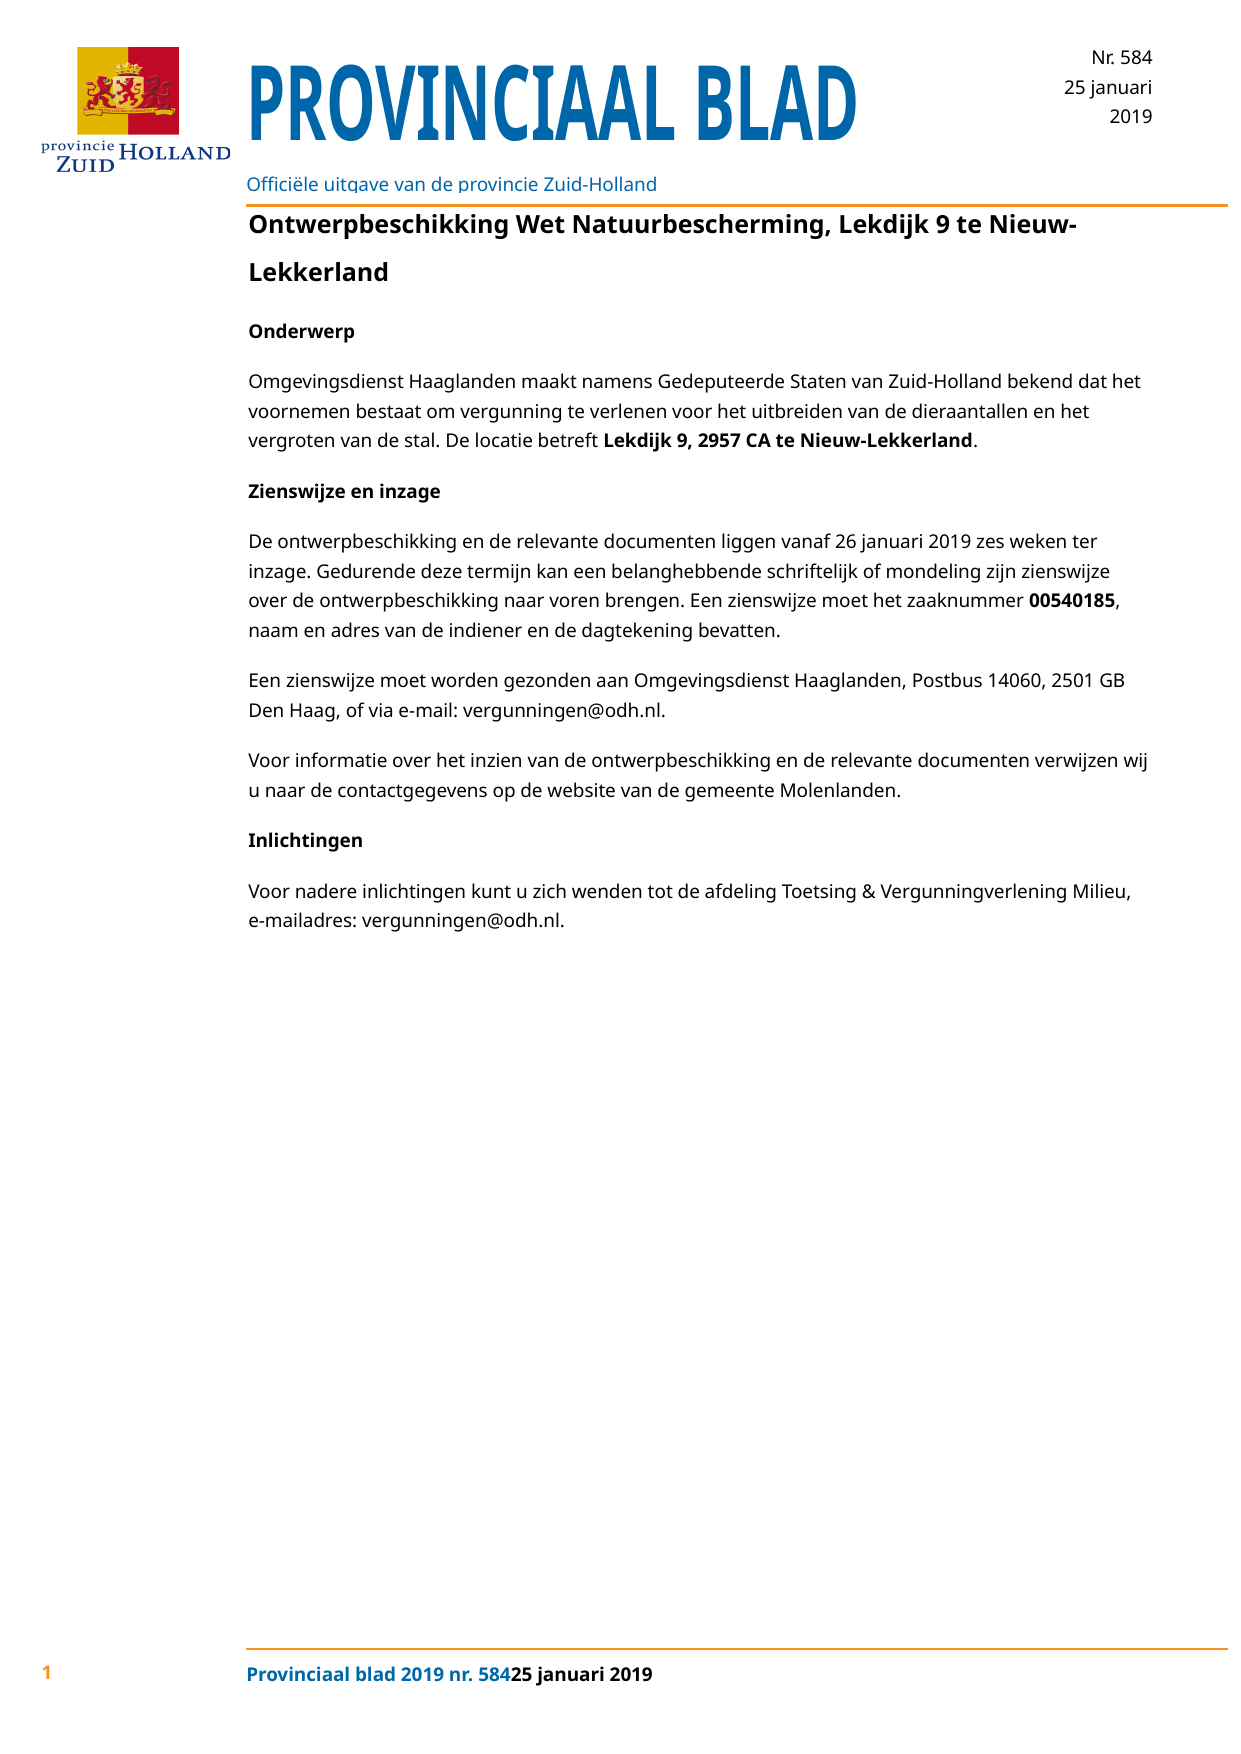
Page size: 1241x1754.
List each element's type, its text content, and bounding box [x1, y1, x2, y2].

text Voor nadere inlichtingen kunt u zich wenden tot de afdeling Toetsing & Vergunningverlening Milieu, e-mailadres: vergunningen@odh.nl. [248, 878, 1152, 933]
text Inlichtingen [248, 827, 1152, 853]
text Een zienswijze moet worden gezonden aan Omgevingsdienst Haaglanden, Postbus 14060, 2501 GB Den Haag, of via e-mail: vergunningen@odh.nl. [248, 667, 1152, 723]
text Zienswijze en inzage [248, 478, 1152, 504]
text De ontwerpbeschikking en de relevante documenten liggen vanaf 26 januari 2019 zes weken ter inzage. Gedurende deze termijn kan een belanghebbende schriftelijk of mondeling zijn zienswijze over de ontwerpbeschikking naar voren brengen. Een zienswijze moet het zaaknummer 00540185, naam en adres van de indiener en de dagtekening bevatten. [248, 528, 1152, 643]
text Ontwerpbeschikking Wet Natuurbescherming, Lekdijk 9 te Nieuw-Lekkerland [248, 207, 1152, 288]
picture [41, 47, 231, 172]
text Voor informatie over het inzien van de ontwerpbeschikking en de relevante documenten verwijzen wij u naar de contactgegevens op de website van de gemeente Molenlanden. [248, 747, 1152, 803]
text Omgevingsdienst Haaglanden maakt namens Gedeputeerde Staten van Zuid-Holland bekend dat het voornemen bestaat om vergunning te verlenen voor het uitbreiden van de dieraantallen en het vergroten van de stal. De locatie betreft Lekdijk 9, 2957 CA te Nieuw-Lekkerland. [248, 368, 1152, 453]
text Onderwerp [248, 318, 1152, 344]
